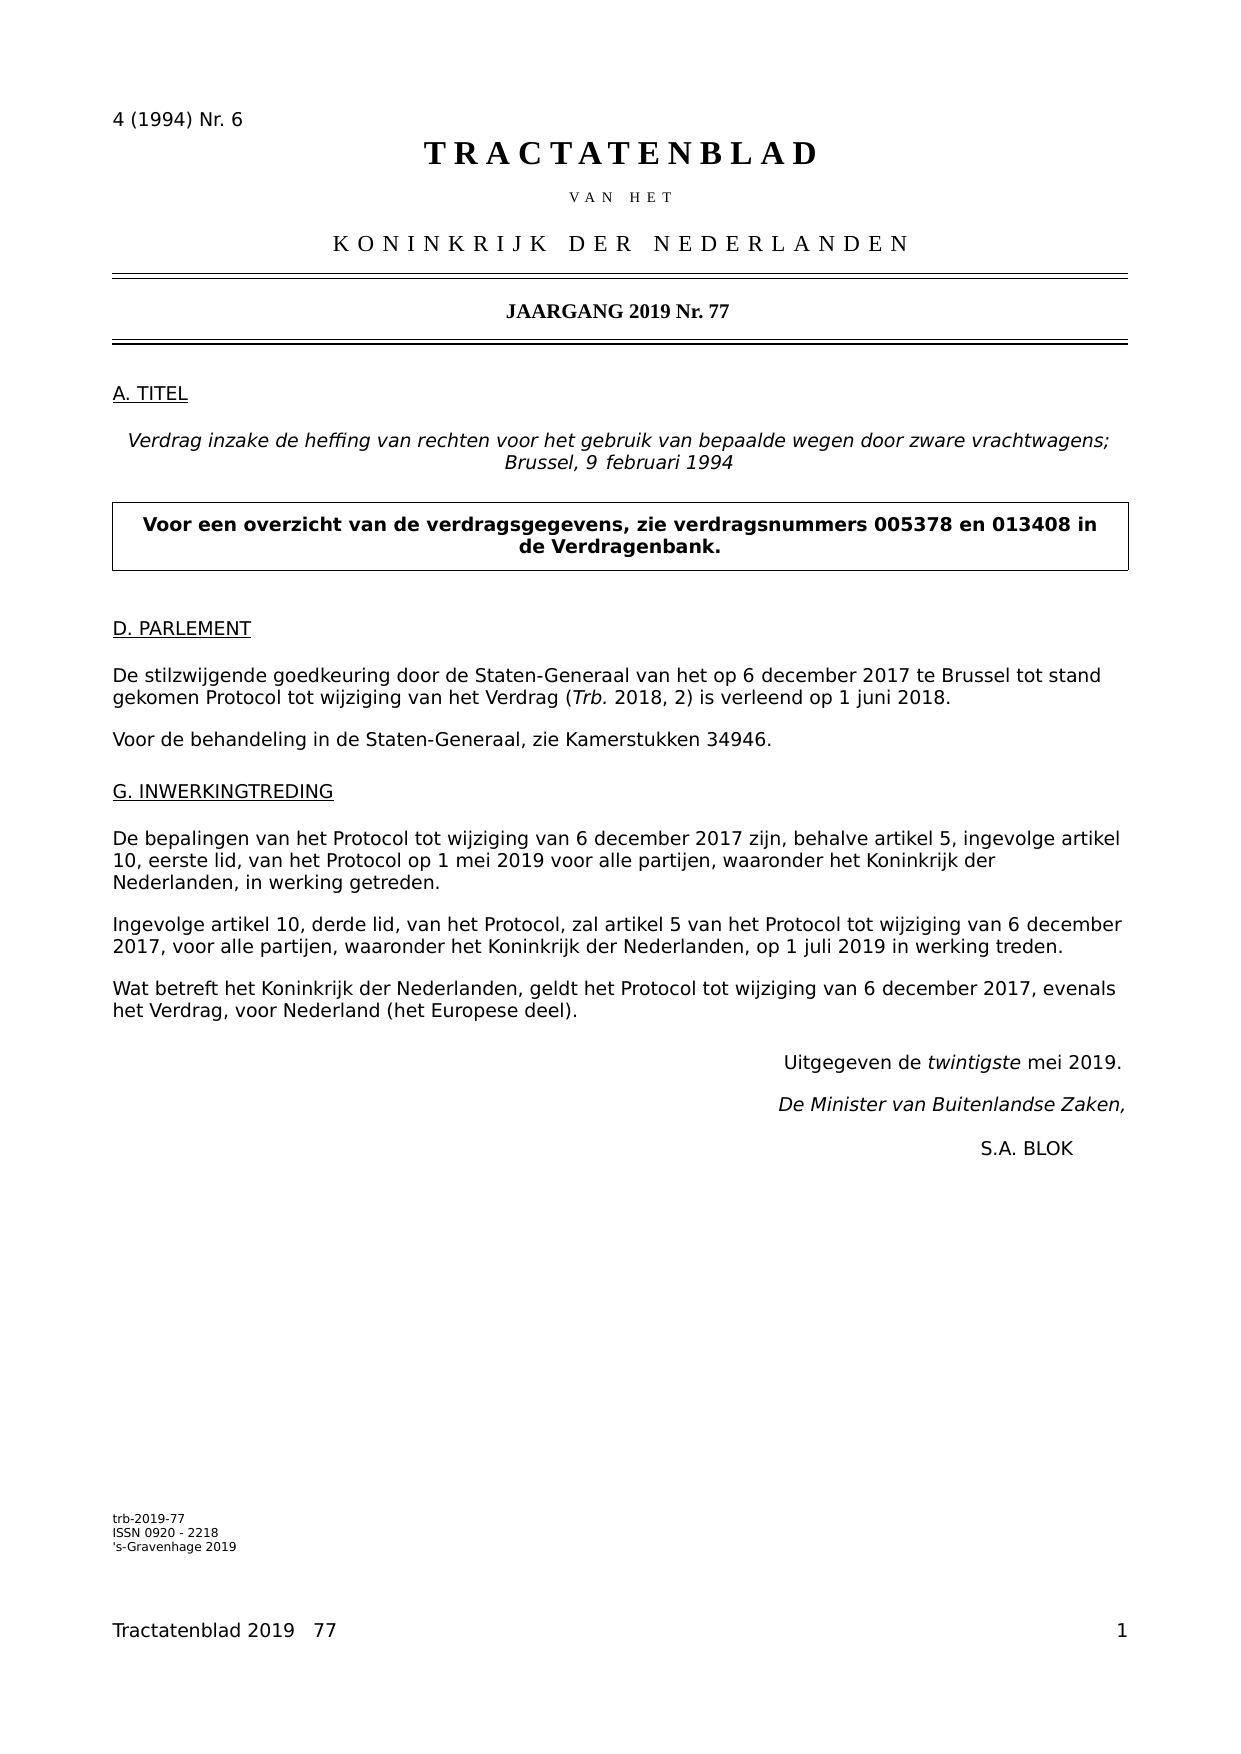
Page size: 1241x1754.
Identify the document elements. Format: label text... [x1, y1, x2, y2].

text Ingevolge artikel 10, derde lid, van het Protocol, zal artikel 5 van het Protocol tot wijziging van 6 december 2017, voor alle partijen, waaronder het Koninkrijk der Nederlanden, op 1 juli 2019 in werking treden. [112, 914, 1128, 958]
text JAARGANG 2019 Nr. 77 [112, 299, 1128, 323]
text ISSN 0920 - 2218 [112, 1526, 346, 1540]
text Voor de behandeling in de Staten-Generaal, zie Kamerstukken 34946. [112, 729, 1128, 751]
subtitle D. PARLEMENT [112, 618, 1128, 640]
text Uitgegeven de twintigste mei 2019. [112, 1052, 1128, 1074]
text Brussel, 9 februari 1994 [112, 452, 1128, 474]
text TRACTATENBLAD [112, 133, 1128, 172]
text 's-Gravenhage 2019 [112, 1540, 346, 1554]
text De bepalingen van het Protocol tot wijziging van 6 december 2017 zijn, behalve artikel 5, ingevolge artikel 10, eerste lid, van het Protocol op 1 mei 2019 voor alle partijen, waaronder het Koninkrijk der Nederlanden, in werking getreden. [112, 828, 1128, 894]
text VAN HET [112, 189, 1128, 206]
text Wat betreft het Koninkrijk der Nederlanden, geldt het Protocol tot wijziging van 6 december 2017, evenals het Verdrag, voor Nederland (het Europese deel). [112, 978, 1128, 1022]
text trb-2019-77 [112, 1512, 346, 1526]
text 4 (1994) Nr. 6 [112, 109, 1128, 131]
subtitle A. TITEL [112, 383, 1128, 405]
text Verdrag inzake de heffing van rechten voor het gebruik van bepaalde wegen door zware vrachtwagens; [112, 430, 1128, 452]
text KONINKRIJK DER NEDERLANDEN [112, 229, 1128, 256]
subtitle G. INWERKINGTREDING [112, 781, 1128, 803]
text De Minister van Buitenlandse Zaken, S.A. BLOK [112, 1094, 1128, 1160]
text De stilzwijgende goedkeuring door de Staten-Generaal van het op 6 december 2017 te Brussel tot stand gekomen Protocol tot wijziging van het Verdrag (Trb. 2018, 2) is verleend op 1 juni 2018. [112, 665, 1128, 709]
